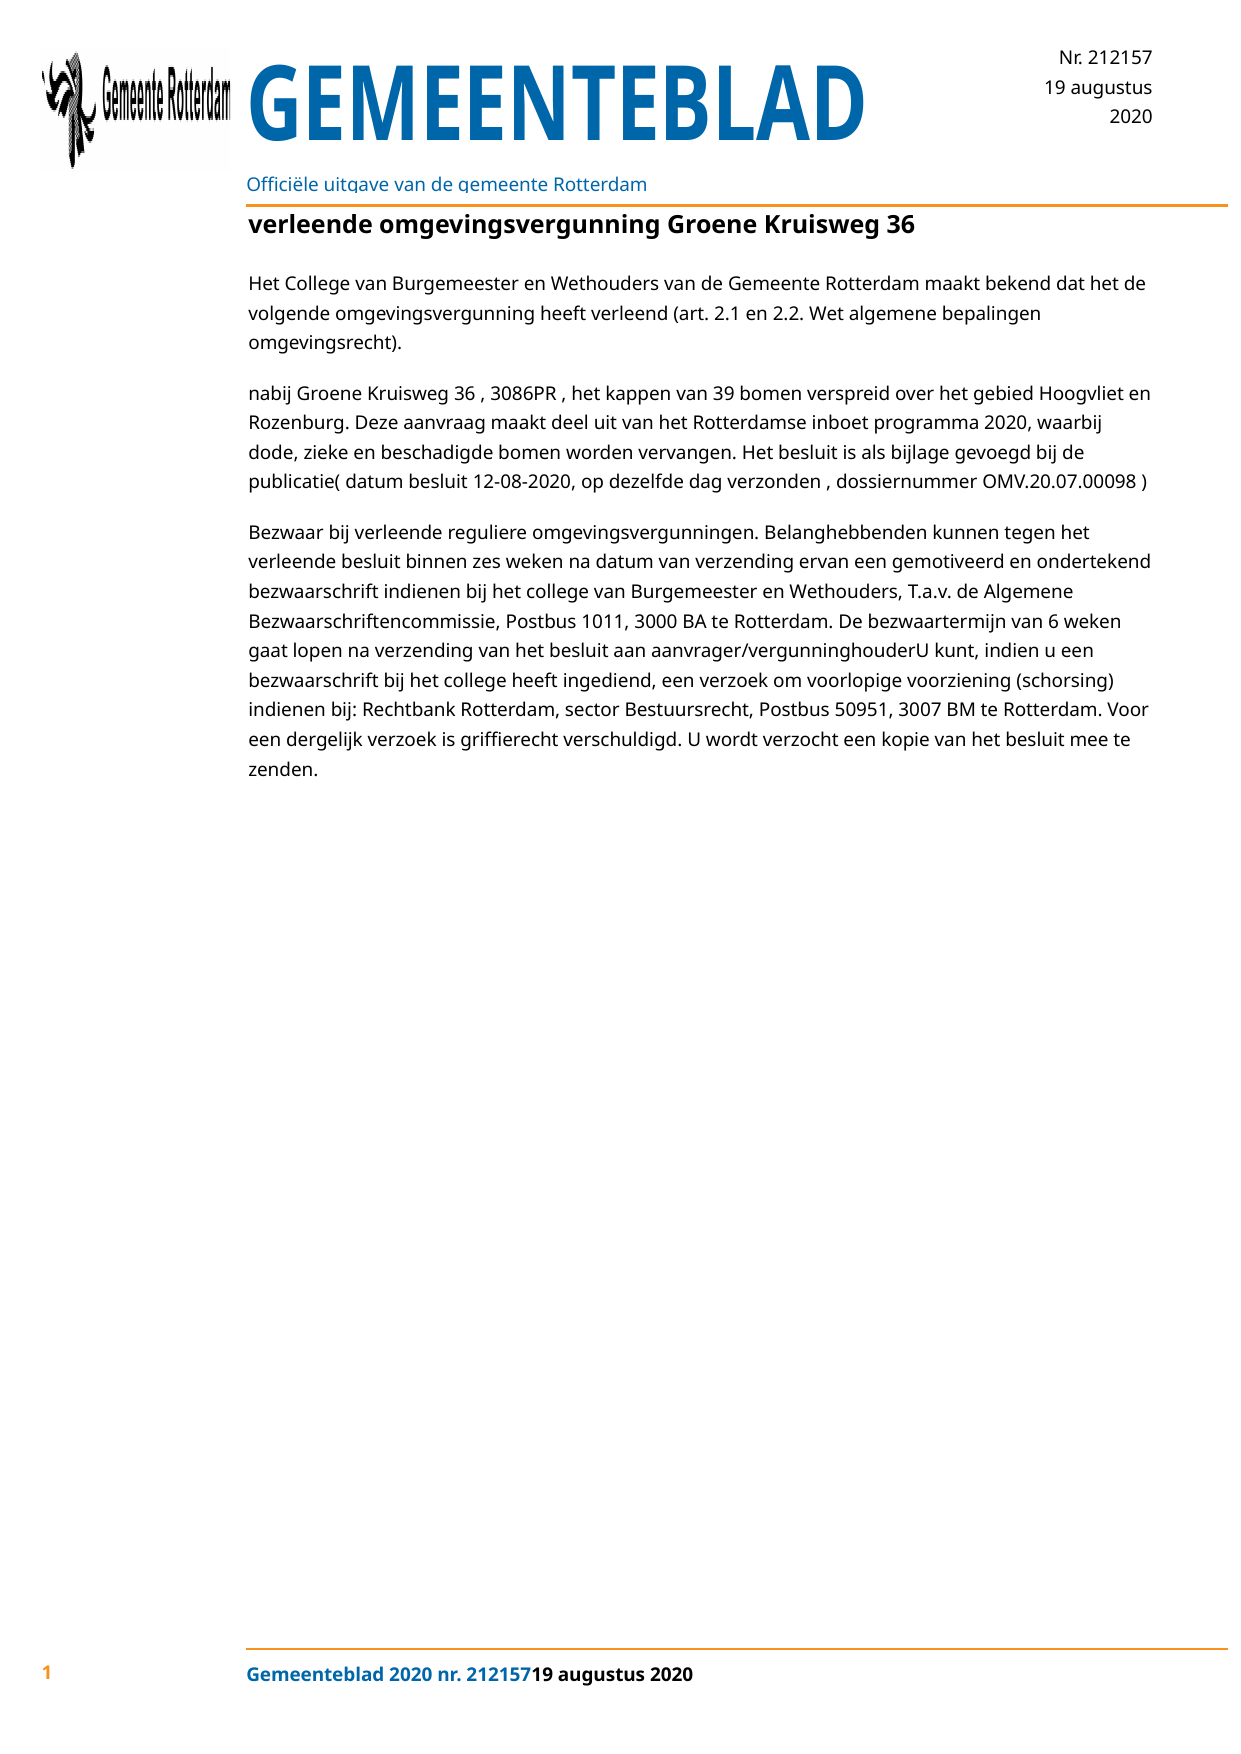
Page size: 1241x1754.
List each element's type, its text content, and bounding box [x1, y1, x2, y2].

picture [41, 47, 231, 172]
text Het College van Burgemeester en Wethouders van de Gemeente Rotterdam maakt bekend dat het de volgende omgevingsvergunning heeft verleend (art. 2.1 en 2.2. Wet algemene bepalingen omgevingsrecht). [248, 270, 1152, 355]
text nabij Groene Kruisweg 36 , 3086PR , het kappen van 39 bomen verspreid over het gebied Hoogvliet en Rozenburg. Deze aanvraag maakt deel uit van het Rotterdamse inboet programma 2020, waarbij dode, zieke en beschadigde bomen worden vervangen. Het besluit is als bijlage gevoegd bij de publicatie( datum besluit 12-08-2020, op dezelfde dag verzonden , dossiernummer OMV.20.07.00098 ) [248, 380, 1152, 494]
text verleende omgevingsvergunning Groene Kruisweg 36 [248, 207, 1152, 241]
text Bezwaar bij verleende reguliere omgevingsvergunningen. Belanghebbenden kunnen tegen het verleende besluit binnen zes weken na datum van verzending ervan een gemotiveerd en ondertekend bezwaarschrift indienen bij het college van Burgemeester en Wethouders, T.a.v. de Algemene Bezwaarschriftencommissie, Postbus 1011, 3000 BA te Rotterdam. De bezwaartermijn van 6 weken gaat lopen na verzending van het besluit aan aanvrager/vergunninghouderU kunt, indien u een bezwaarschrift bij het college heeft ingediend, een verzoek om voorlopige voorziening (schorsing) indienen bij: Rechtbank Rotterdam, sector Bestuursrecht, Postbus 50951, 3007 BM te Rotterdam. Voor een dergelijk verzoek is griffierecht verschuldigd. U wordt verzocht een kopie van het besluit mee te zenden. [248, 519, 1152, 781]
